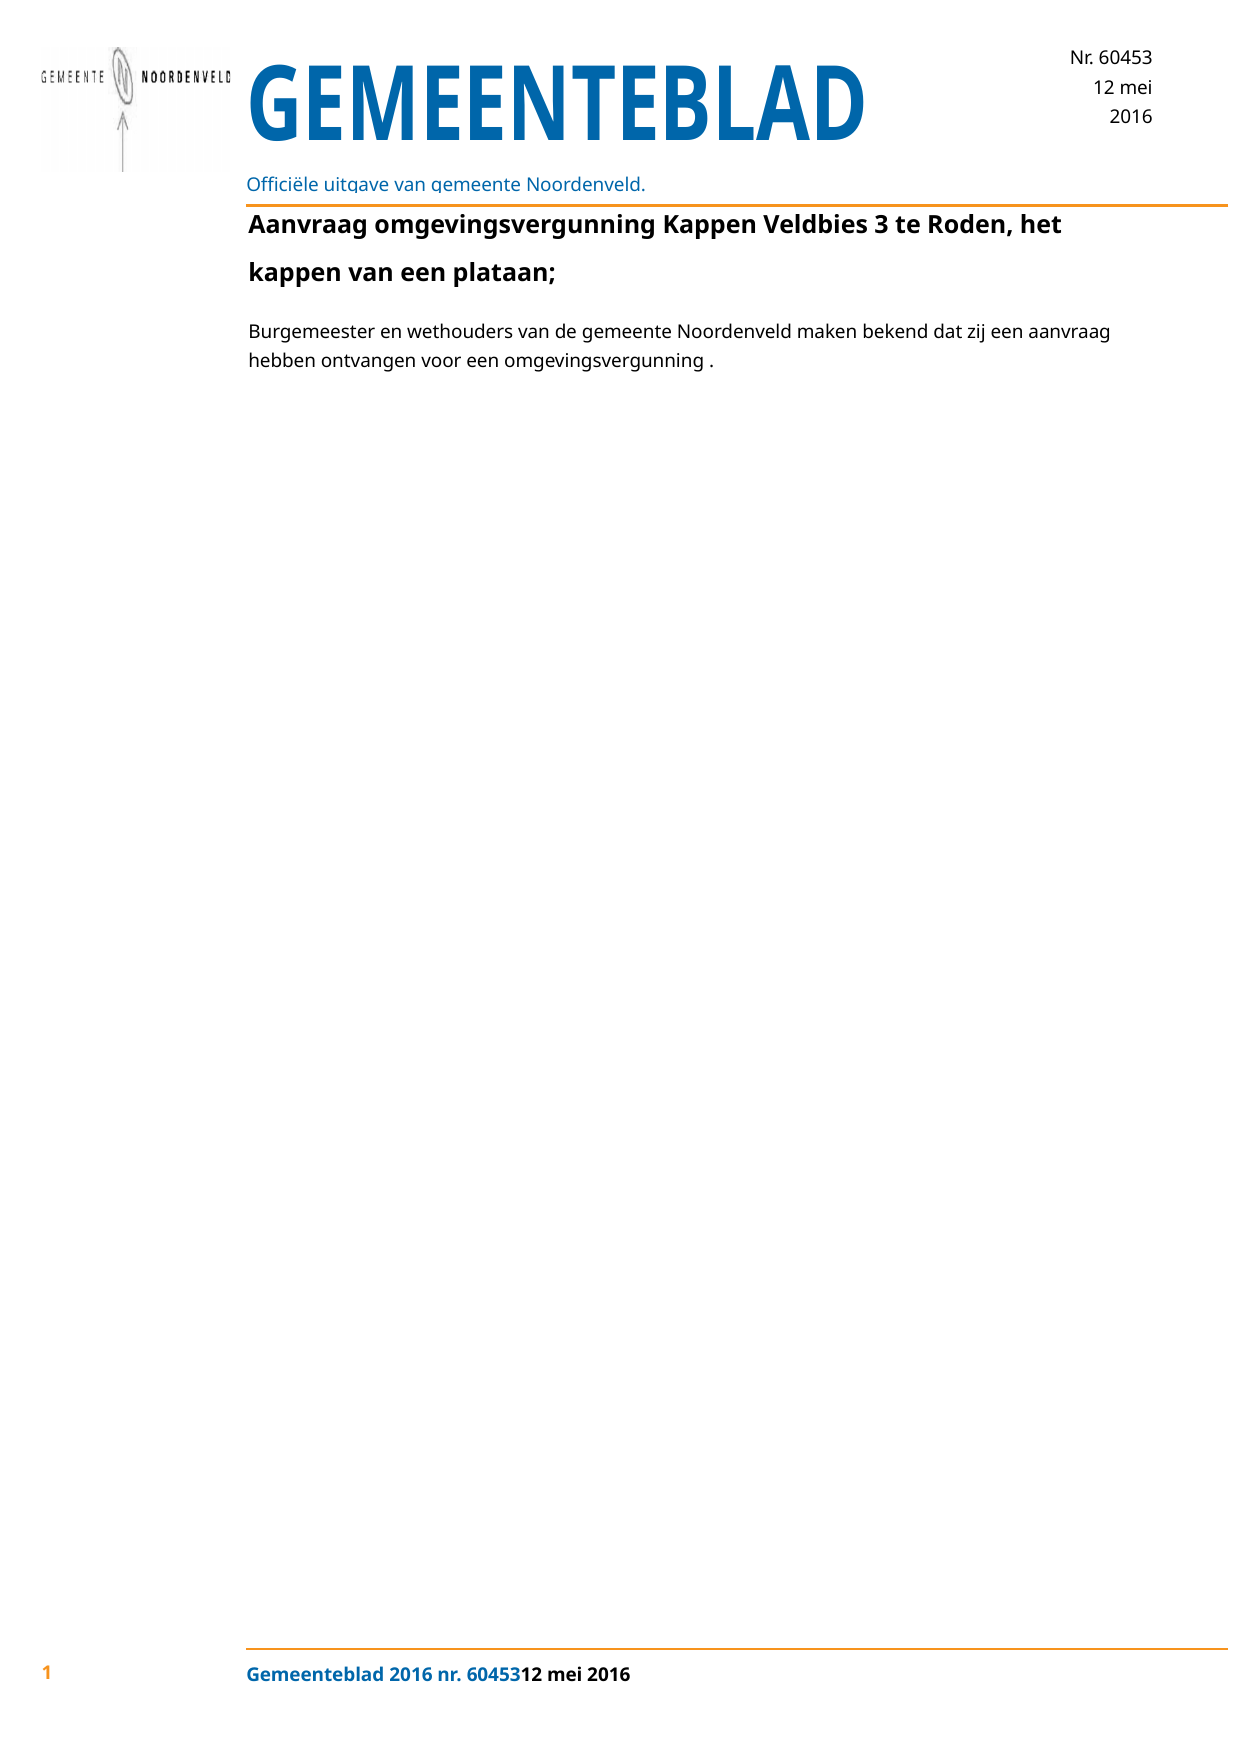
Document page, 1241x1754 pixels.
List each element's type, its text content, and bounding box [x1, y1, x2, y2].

text Aanvraag omgevingsvergunning Kappen Veldbies 3 te Roden, het kappen van een plataan; [248, 207, 1152, 288]
picture [41, 47, 231, 172]
text Burgemeester en wethouders van de gemeente Noordenveld maken bekend dat zij een aanvraag hebben ontvangen voor een omgevingsvergunning . [248, 318, 1152, 373]
